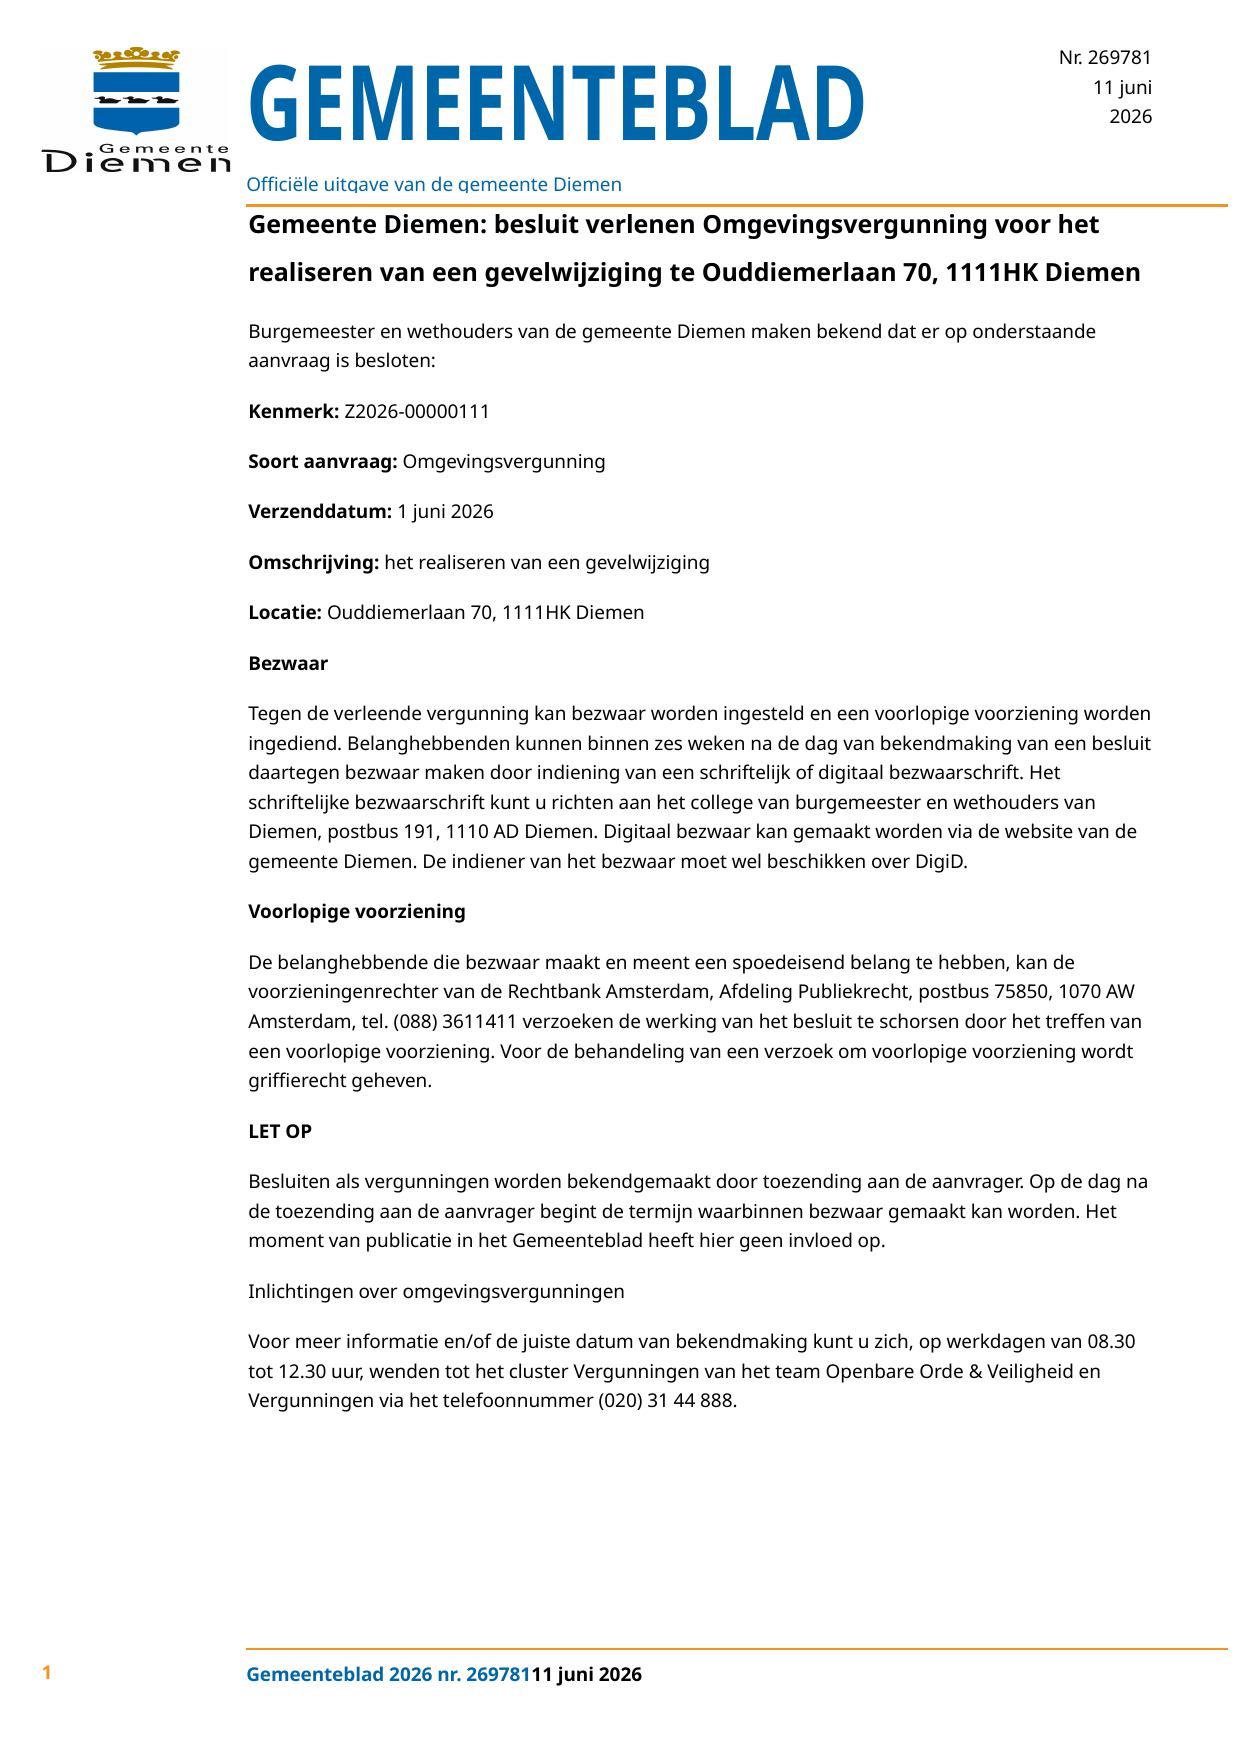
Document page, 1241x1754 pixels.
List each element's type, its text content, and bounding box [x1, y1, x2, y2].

text Besluiten als vergunningen worden bekendgemaakt door toezending aan de aanvrager. Op de dag na de toezending aan de aanvrager begint de termijn waarbinnen bezwaar gemaakt kan worden. Het moment van publicatie in het Gemeenteblad heeft hier geen invloed op. [248, 1168, 1152, 1253]
text Kenmerk: Z2026-00000111 [248, 398, 1152, 424]
text Soort aanvraag: Omgevingsvergunning [248, 448, 1152, 474]
text Verzenddatum: 1 juni 2026 [248, 499, 1152, 524]
picture [41, 47, 231, 172]
text De belanghebbende die bezwaar maakt en meent een spoedeisend belang te hebben, kan de voorzieningenrechter van de Rechtbank Amsterdam, Afdeling Publiekrecht, postbus 75850, 1070 AW Amsterdam, tel. (088) 3611411 verzoeken de werking van het besluit te schorsen door het treffen van een voorlopige voorziening. Voor de behandeling van een verzoek om voorlopige voorziening wordt griffierecht geheven. [248, 949, 1152, 1093]
text Tegen de verleende vergunning kan bezwaar worden ingesteld en een voorlopige voorziening worden ingediend. Belanghebbenden kunnen binnen zes weken na de dag van bekendmaking van een besluit daartegen bezwaar maken door indiening van een schriftelijk of digitaal bezwaarschrift. Het schriftelijke bezwaarschrift kunt u richten aan het college van burgemeester en wethouders van Diemen, postbus 191, 1110 AD Diemen. Digitaal bezwaar kan gemaakt worden via de website van de gemeente Diemen. De indiener van het bezwaar moet wel beschikken over DigiD. [248, 700, 1152, 874]
text Gemeente Diemen: besluit verlenen Omgevingsvergunning voor het realiseren van een gevelwijziging te Ouddiemerlaan 70, 1111HK Diemen [248, 207, 1152, 288]
text Locatie: Ouddiemerlaan 70, 1111HK Diemen [248, 599, 1152, 625]
text Bezwaar [248, 650, 1152, 676]
text Omschrijving: het realiseren van een gevelwijziging [248, 549, 1152, 575]
text LET OP [248, 1118, 1152, 1144]
text Voor meer informatie en/of de juiste datum van bekendmaking kunt u zich, op werkdagen van 08.30 tot 12.30 uur, wenden tot het cluster Vergunningen van het team Openbare Orde & Veiligheid en Vergunningen via het telefoonnummer (020) 31 44 888. [248, 1328, 1152, 1413]
text Voorlopige voorziening [248, 899, 1152, 924]
text Inlichtingen over omgevingsvergunningen [248, 1278, 1152, 1304]
text Burgemeester en wethouders van de gemeente Diemen maken bekend dat er op onderstaande aanvraag is besloten: [248, 318, 1152, 373]
